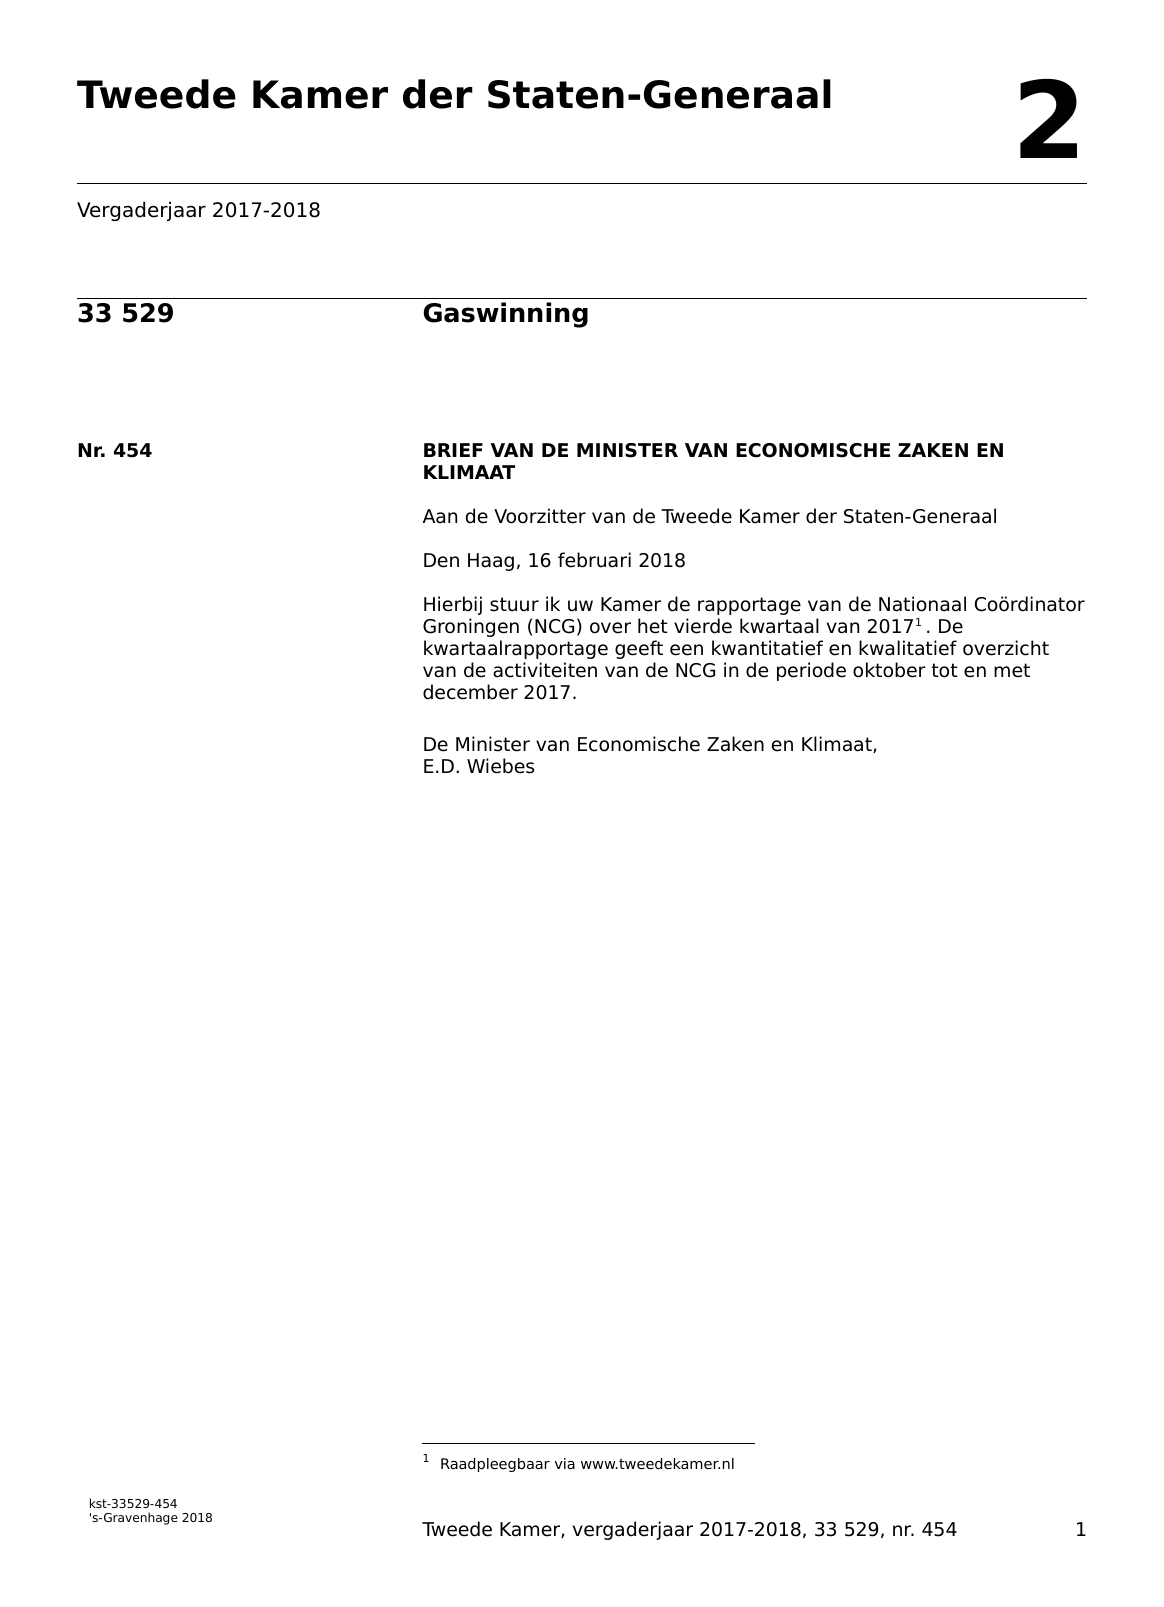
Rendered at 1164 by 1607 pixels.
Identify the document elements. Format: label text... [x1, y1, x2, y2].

text Aan de Voorzitter van de Tweede Kamer der Staten-Generaal [422, 506, 1087, 528]
table_header 2 [886, 59, 1087, 183]
text kst-33529-454 [88, 1497, 323, 1511]
subtitle 33 529 Gaswinning [77, 299, 1087, 329]
text Den Haag, 16 februari 2018 [422, 550, 1087, 572]
text Hierbij stuur ik uw Kamer de rapportage van de Nationaal Coördinator Groningen (NCG) over het vierde kwartaal van 2017. De kwartaalrapportage geeft een kwantitatief en kwalitatief overzicht van de activiteiten van de NCG in de periode oktober tot en met december 2017. [422, 594, 1087, 704]
table_cell Vergaderjaar 2017-2018 [77, 184, 1087, 298]
text De Minister van Economische Zaken en Klimaat, E.D. Wiebes [422, 734, 1087, 778]
text 's-Gravenhage 2018 [88, 1511, 323, 1525]
table_header Tweede Kamer der Staten-Generaal [77, 59, 886, 183]
text Raadpleegbaar via www.tweedekamer.nl [422, 1452, 1087, 1474]
subtitle Nr. 454 BRIEF VAN DE MINISTER VAN ECONOMISCHE ZAKEN EN KLIMAAT [77, 440, 1087, 484]
